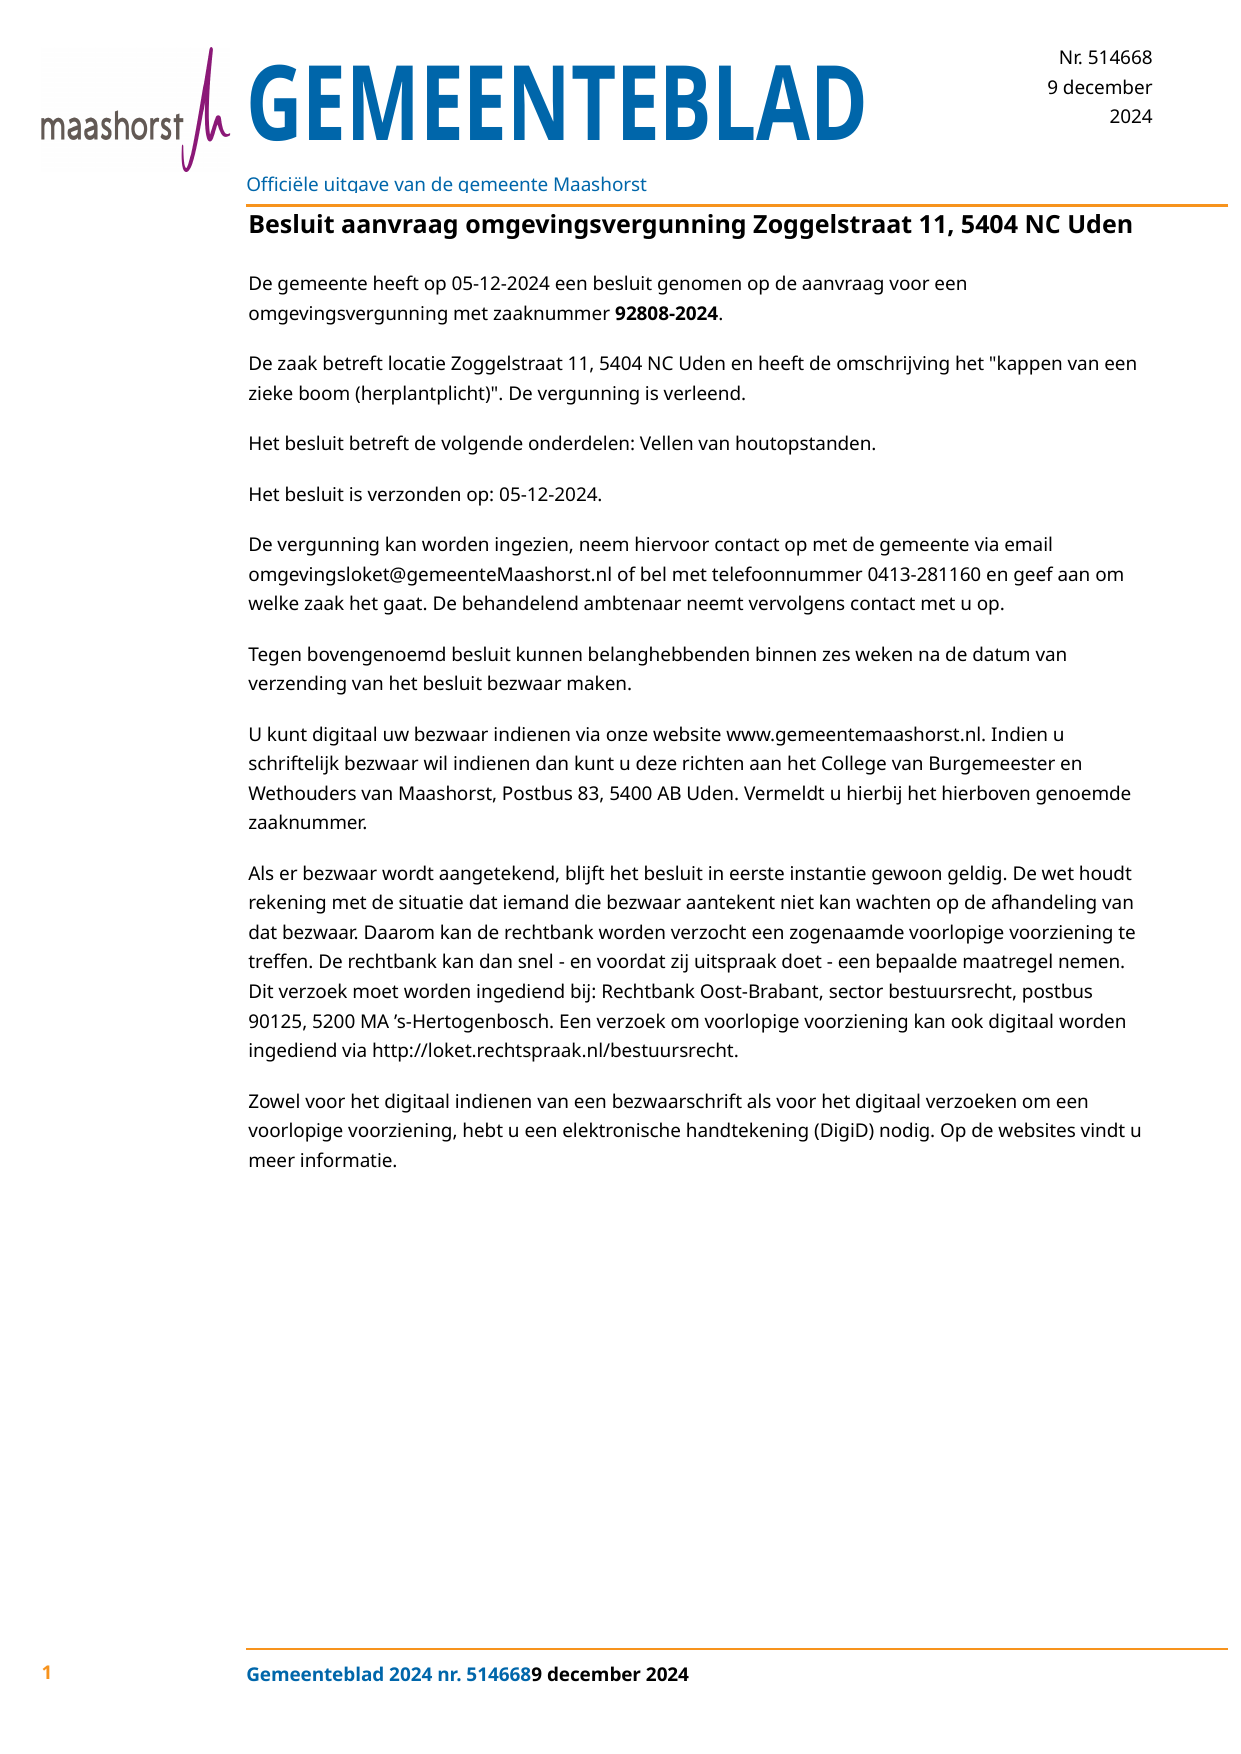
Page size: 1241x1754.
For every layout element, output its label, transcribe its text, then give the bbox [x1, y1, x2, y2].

text U kunt digitaal uw bezwaar indienen via onze website www.gemeentemaashorst.nl. Indien u schriftelijk bezwaar wil indienen dan kunt u deze richten aan het College van Burgemeester en Wethouders van Maashorst, Postbus 83, 5400 AB Uden. Vermeldt u hierbij het hierboven genoemde zaaknummer. [248, 721, 1152, 835]
text Als er bezwaar wordt aangetekend, blijft het besluit in eerste instantie gewoon geldig. De wet houdt rekening met de situatie dat iemand die bezwaar aantekent niet kan wachten op de afhandeling van dat bezwaar. Daarom kan de rechtbank worden verzocht een zogenaamde voorlopige voorziening te treffen. De rechtbank kan dan snel - en voordat zij uitspraak doet - een bepaalde maatregel nemen. Dit verzoek moet worden ingediend bij: Rechtbank Oost-Brabant, sector bestuursrecht, postbus 90125, 5200 MA ’s-Hertogenbosch. Een verzoek om voorlopige voorziening kan ook digitaal worden ingediend via http://loket.rechtspraak.nl/bestuursrecht. [248, 860, 1152, 1063]
text Besluit aanvraag omgevingsvergunning Zoggelstraat 11, 5404 NC Uden [248, 207, 1152, 241]
text Zowel voor het digitaal indienen van een bezwaarschrift als voor het digitaal verzoeken om een voorlopige voorziening, hebt u een elektronische handtekening (DigiD) nodig. Op de websites vindt u meer informatie. [248, 1088, 1152, 1173]
text De vergunning kan worden ingezien, neem hiervoor contact op met de gemeente via email omgevingsloket@gemeenteMaashorst.nl of bel met telefoonnummer 0413-281160 en geef aan om welke zaak het gaat. De behandelend ambtenaar neemt vervolgens contact met u op. [248, 531, 1152, 616]
text Het besluit betreft de volgende onderdelen: Vellen van houtopstanden. [248, 430, 1152, 456]
text Tegen bovengenoemd besluit kunnen belanghebbenden binnen zes weken na de datum van verzending van het besluit bezwaar maken. [248, 641, 1152, 696]
text De gemeente heeft op 05-12-2024 een besluit genomen op de aanvraag voor een omgevingsvergunning met zaaknummer 92808-2024. [248, 270, 1152, 326]
text De zaak betreft locatie Zoggelstraat 11, 5404 NC Uden en heeft de omschrijving het "kappen van een zieke boom (herplantplicht)". De vergunning is verleend. [248, 350, 1152, 406]
picture [41, 47, 231, 172]
text Het besluit is verzonden op: 05-12-2024. [248, 481, 1152, 506]
